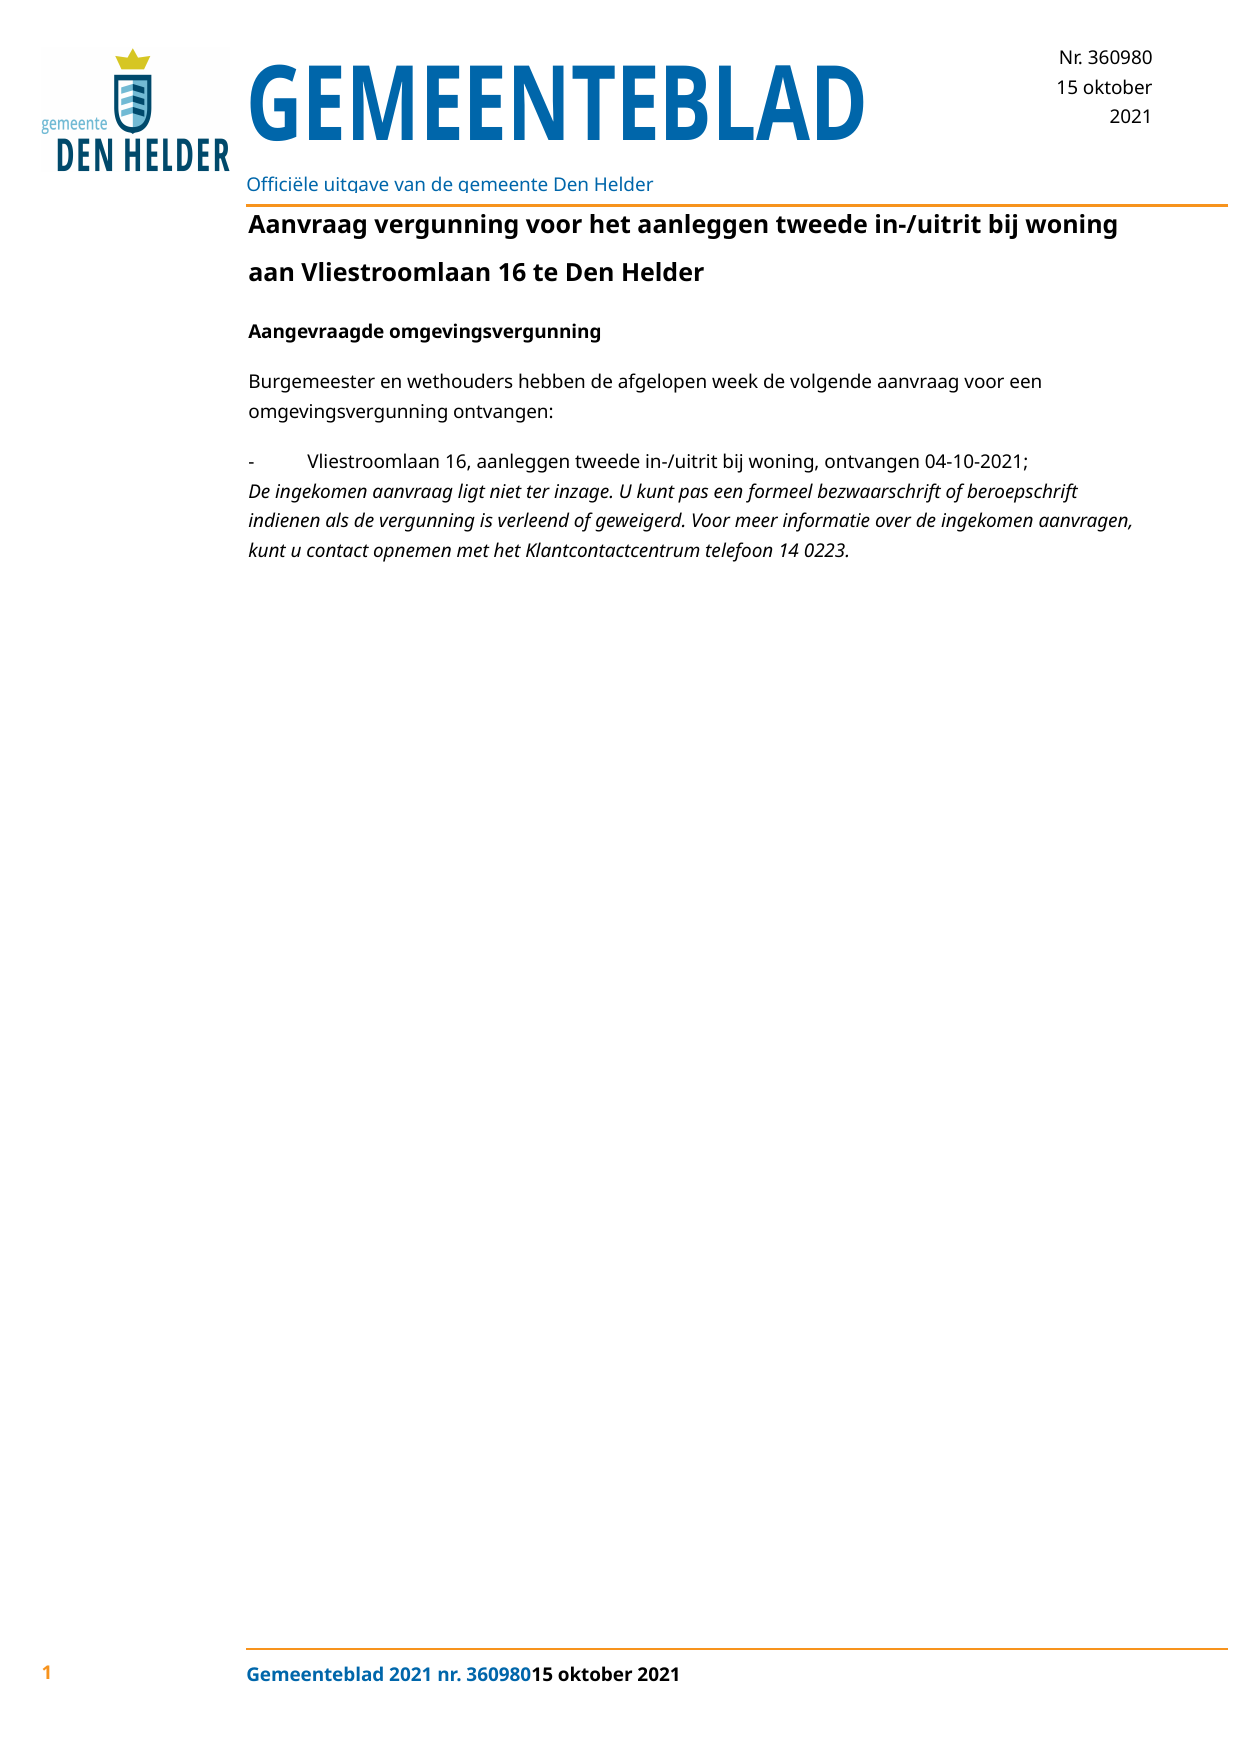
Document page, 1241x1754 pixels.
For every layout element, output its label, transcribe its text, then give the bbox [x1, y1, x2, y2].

picture [41, 47, 231, 172]
picture [100, 154, 106, 172]
picture [63, 144, 68, 165]
text Aanvraag vergunning voor het aanleggen tweede in-/uitrit bij woning aan Vliestroomlaan 16 te Den Helder [248, 207, 1152, 288]
picture [130, 157, 135, 172]
text Burgemeester en wethouders hebben de afgelopen week de volgende aanvraag voor een omgevingsvergunning ontvangen: [248, 368, 1152, 424]
picture [182, 144, 187, 165]
list Vliestroomlaan 16, aanleggen tweede in-/uitrit bij woning, ontvangen 04-10-2021; [248, 448, 1152, 474]
picture [220, 160, 224, 172]
text Aangevraagde omgevingsvergunning [248, 318, 1152, 344]
text De ingekomen aanvraag ligt niet ter inzage. U kunt pas een formeel bezwaarschrift of beroepschrift indienen als de vergunning is verleend of geweigerd. Voor meer informatie over de ingekomen aanvragen, kunt u contact opnemen met het Klantcontactcentrum telefoon 14 0223. [248, 478, 1152, 563]
